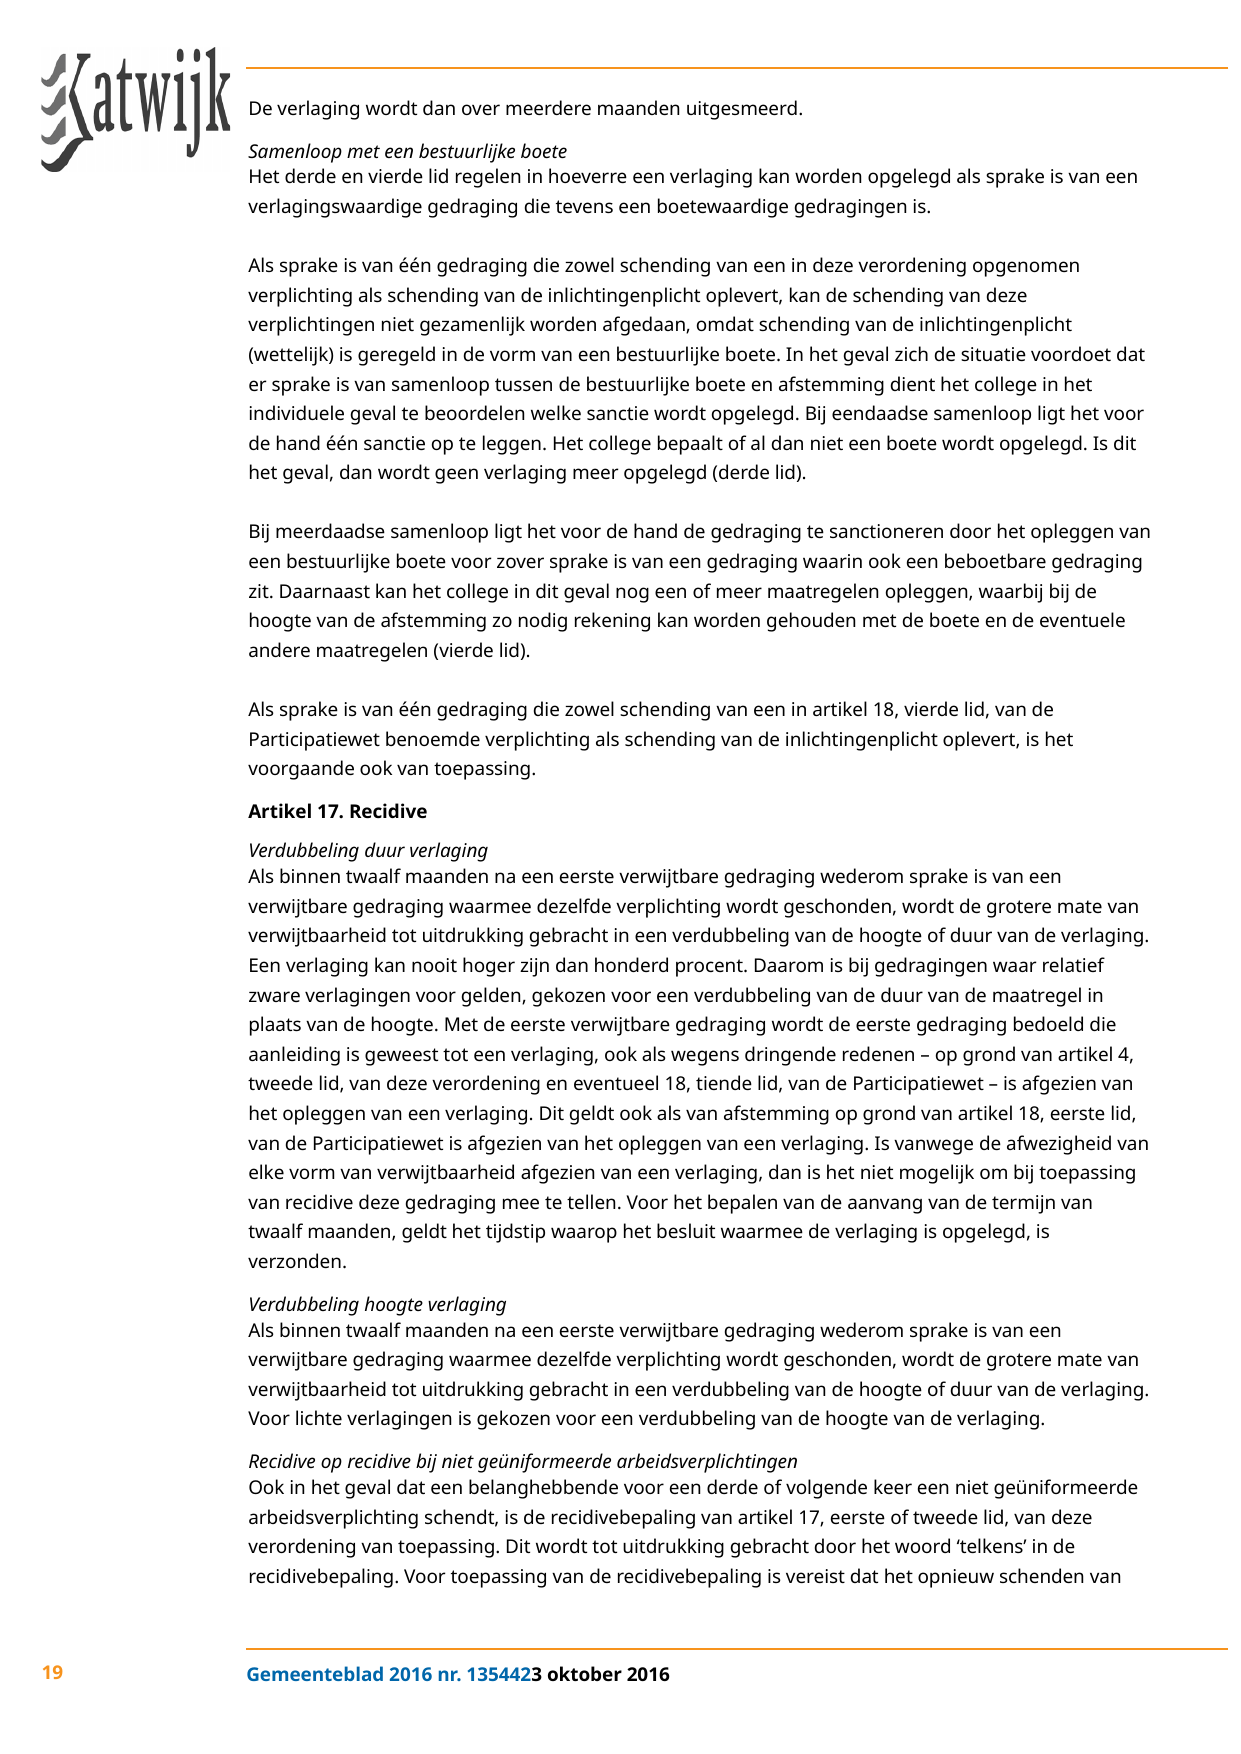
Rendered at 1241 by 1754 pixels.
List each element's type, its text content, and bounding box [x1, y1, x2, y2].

text Bij meerdaadse samenloop ligt het voor de hand de gedraging te sanctioneren door het opleggen van een bestuurlijke boete voor zover sprake is van een gedraging waarin ook een beboetbare gedraging zit. Daarnaast kan het college in dit geval nog een of meer maatregelen opleggen, waarbij bij de hoogte van de afstemming zo nodig rekening kan worden gehouden met de boete en de eventuele andere maatregelen (vierde lid). [248, 519, 1152, 663]
text Verdubbeling duur verlaging [248, 838, 1152, 863]
text Het derde en vierde lid regelen in hoeverre een verlaging kan worden opgelegd als sprake is van een verlagingswaardige gedraging die tevens een boetewaardige gedragingen is. [248, 164, 1152, 219]
text Als sprake is van één gedraging die zowel schending van een in deze verordening opgenomen verplichting als schending van de inlichtingenplicht oplevert, kan de schending van deze verplichtingen niet gezamenlijk worden afgedaan, omdat schending van de inlichtingenplicht (wettelijk) is geregeld in de vorm van een bestuurlijke boete. In het geval zich de situatie voordoet dat er sprake is van samenloop tussen de bestuurlijke boete en afstemming dient het college in het individuele geval te beoordelen welke sanctie wordt opgelegd. Bij eendaadse samenloop ligt het voor de hand één sanctie op te leggen. Het college bepaalt of al dan niet een boete wordt opgelegd. Is dit het geval, dan wordt geen verlaging meer opgelegd (derde lid). [248, 252, 1152, 485]
text Verdubbeling hoogte verlaging [248, 1291, 1152, 1317]
text Samenloop met een bestuurlijke boete [248, 138, 1152, 164]
text Als binnen twaalf maanden na een eerste verwijtbare gedraging wederom sprake is van een verwijtbare gedraging waarmee dezelfde verplichting wordt geschonden, wordt de grotere mate van verwijtbaarheid tot uitdrukking gebracht in een verdubbeling van de hoogte of duur van de verlaging. Een verlaging kan nooit hoger zijn dan honderd procent. Daarom is bij gedragingen waar relatief zware verlagingen voor gelden, gekozen voor een verdubbeling van de duur van de maatregel in plaats van de hoogte. Met de eerste verwijtbare gedraging wordt de eerste gedraging bedoeld die aanleiding is geweest tot een verlaging, ook als wegens dringende redenen – op grond van artikel 4, tweede lid, van deze verordening en eventueel 18, tiende lid, van de Participatiewet – is afgezien van het opleggen van een verlaging. Dit geldt ook als van afstemming op grond van artikel 18, eerste lid, van de Participatiewet is afgezien van het opleggen van een verlaging. Is vanwege de afwezigheid van elke vorm van verwijtbaarheid afgezien van een verlaging, dan is het niet mogelijk om bij toepassing van recidive deze gedraging mee te tellen. Voor het bepalen van de aanvang van de termijn van twaalf maanden, geldt het tijdstip waarop het besluit waarmee de verlaging is opgelegd, is verzonden. [248, 863, 1152, 1274]
text Als sprake is van één gedraging die zowel schending van een in artikel 18, vierde lid, van de Participatiewet benoemde verplichting als schending van de inlichtingenplicht oplevert, is het voorgaande ook van toepassing. [248, 696, 1152, 781]
text Ook in het geval dat een belanghebbende voor een derde of volgende keer een niet geüniformeerde arbeidsverplichting schendt, is de recidivebepaling van artikel 17, eerste of tweede lid, van deze verordening van toepassing. Dit wordt tot uitdrukking gebracht door het woord ‘telkens’ in de recidivebepaling. Voor toepassing van de recidivebepaling is vereist dat het opnieuw schenden van [248, 1474, 1152, 1589]
text De verlaging wordt dan over meerdere maanden uitgesmeerd. [248, 95, 1152, 121]
text Recidive op recidive bij niet geüniformeerde arbeidsverplichtingen [248, 1449, 1152, 1474]
picture [41, 47, 231, 172]
text Artikel 17. Recidive [248, 798, 1152, 824]
text Als binnen twaalf maanden na een eerste verwijtbare gedraging wederom sprake is van een verwijtbare gedraging waarmee dezelfde verplichting wordt geschonden, wordt de grotere mate van verwijtbaarheid tot uitdrukking gebracht in een verdubbeling van de hoogte of duur van de verlaging. Voor lichte verlagingen is gekozen voor een verdubbeling van de hoogte van de verlaging. [248, 1317, 1152, 1431]
